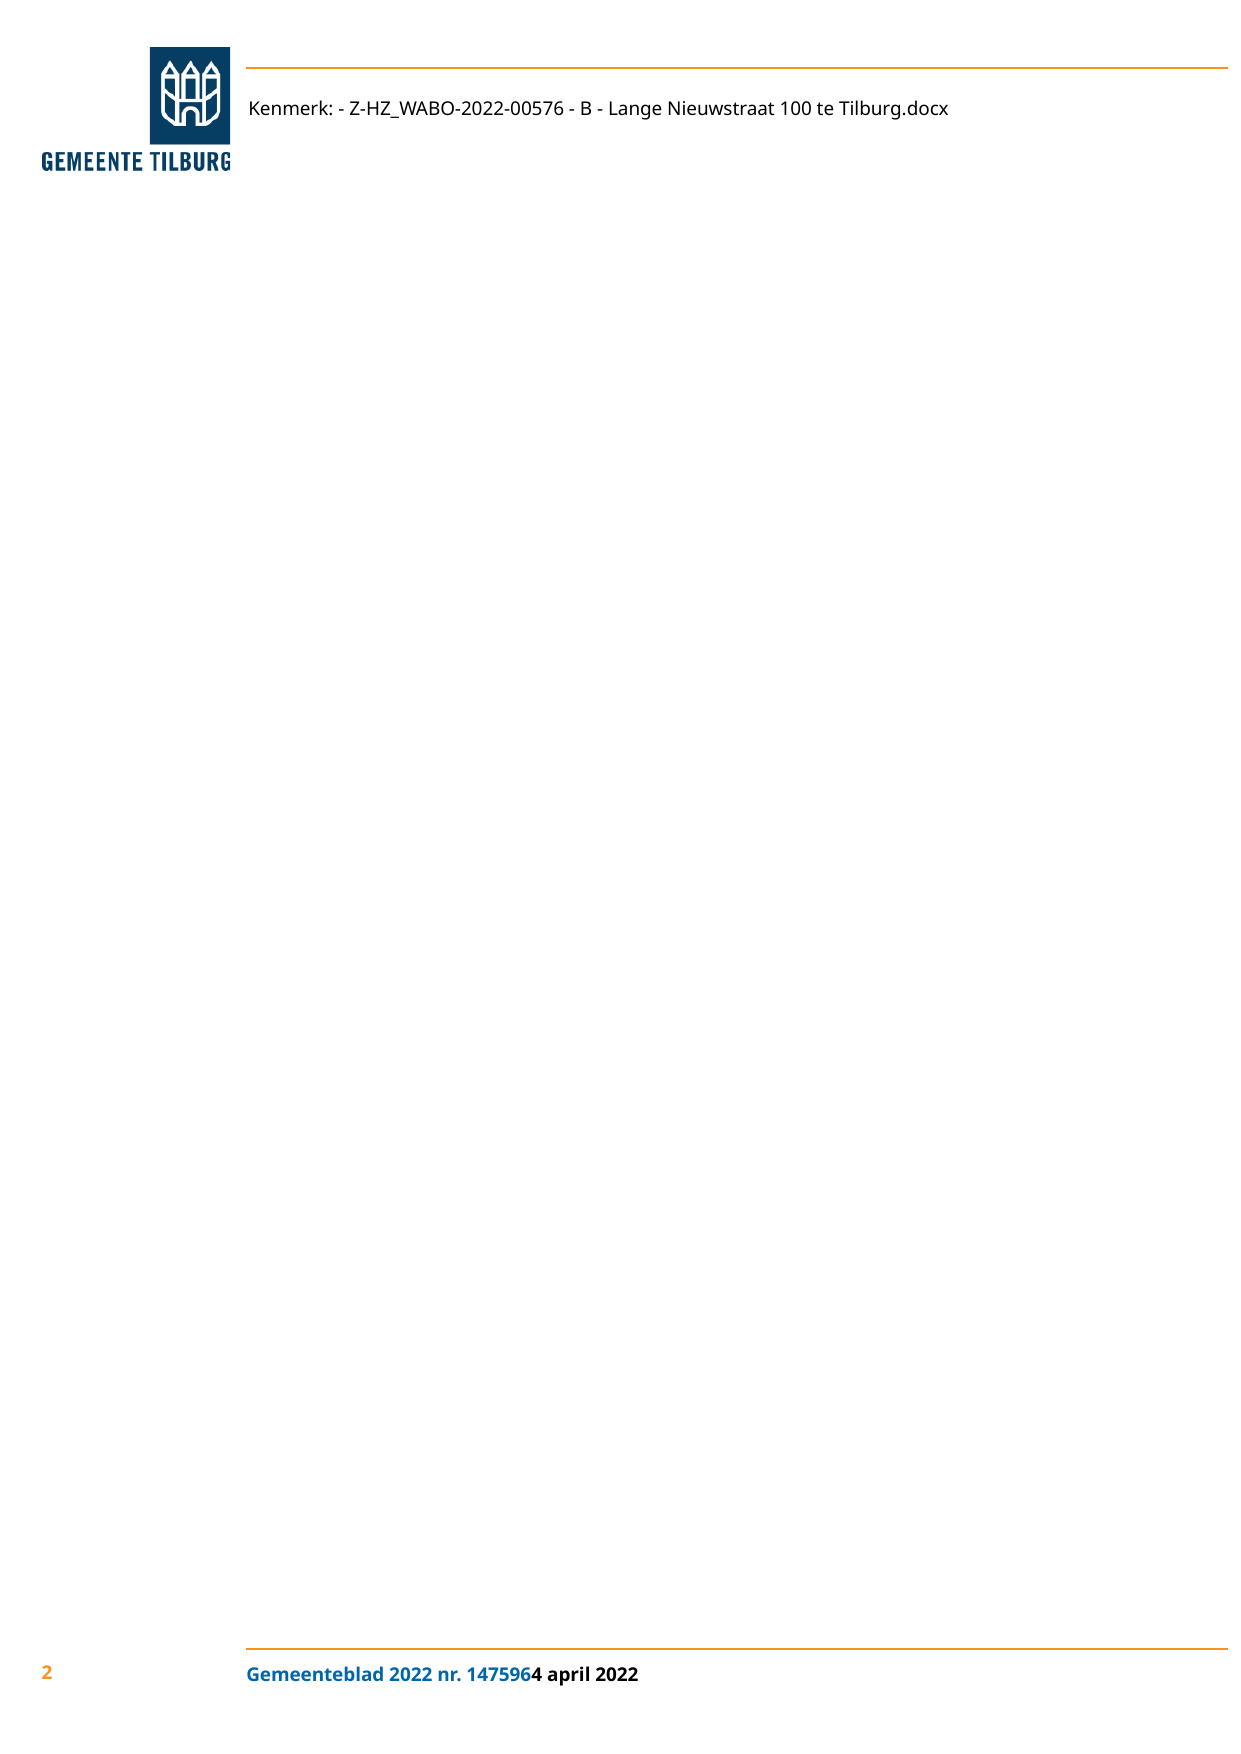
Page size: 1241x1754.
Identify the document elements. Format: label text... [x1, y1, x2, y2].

text Kenmerk: - Z-HZ_WABO-2022-00576 - B - Lange Nieuwstraat 100 te Tilburg.docx [248, 95, 1152, 121]
picture [41, 47, 231, 172]
